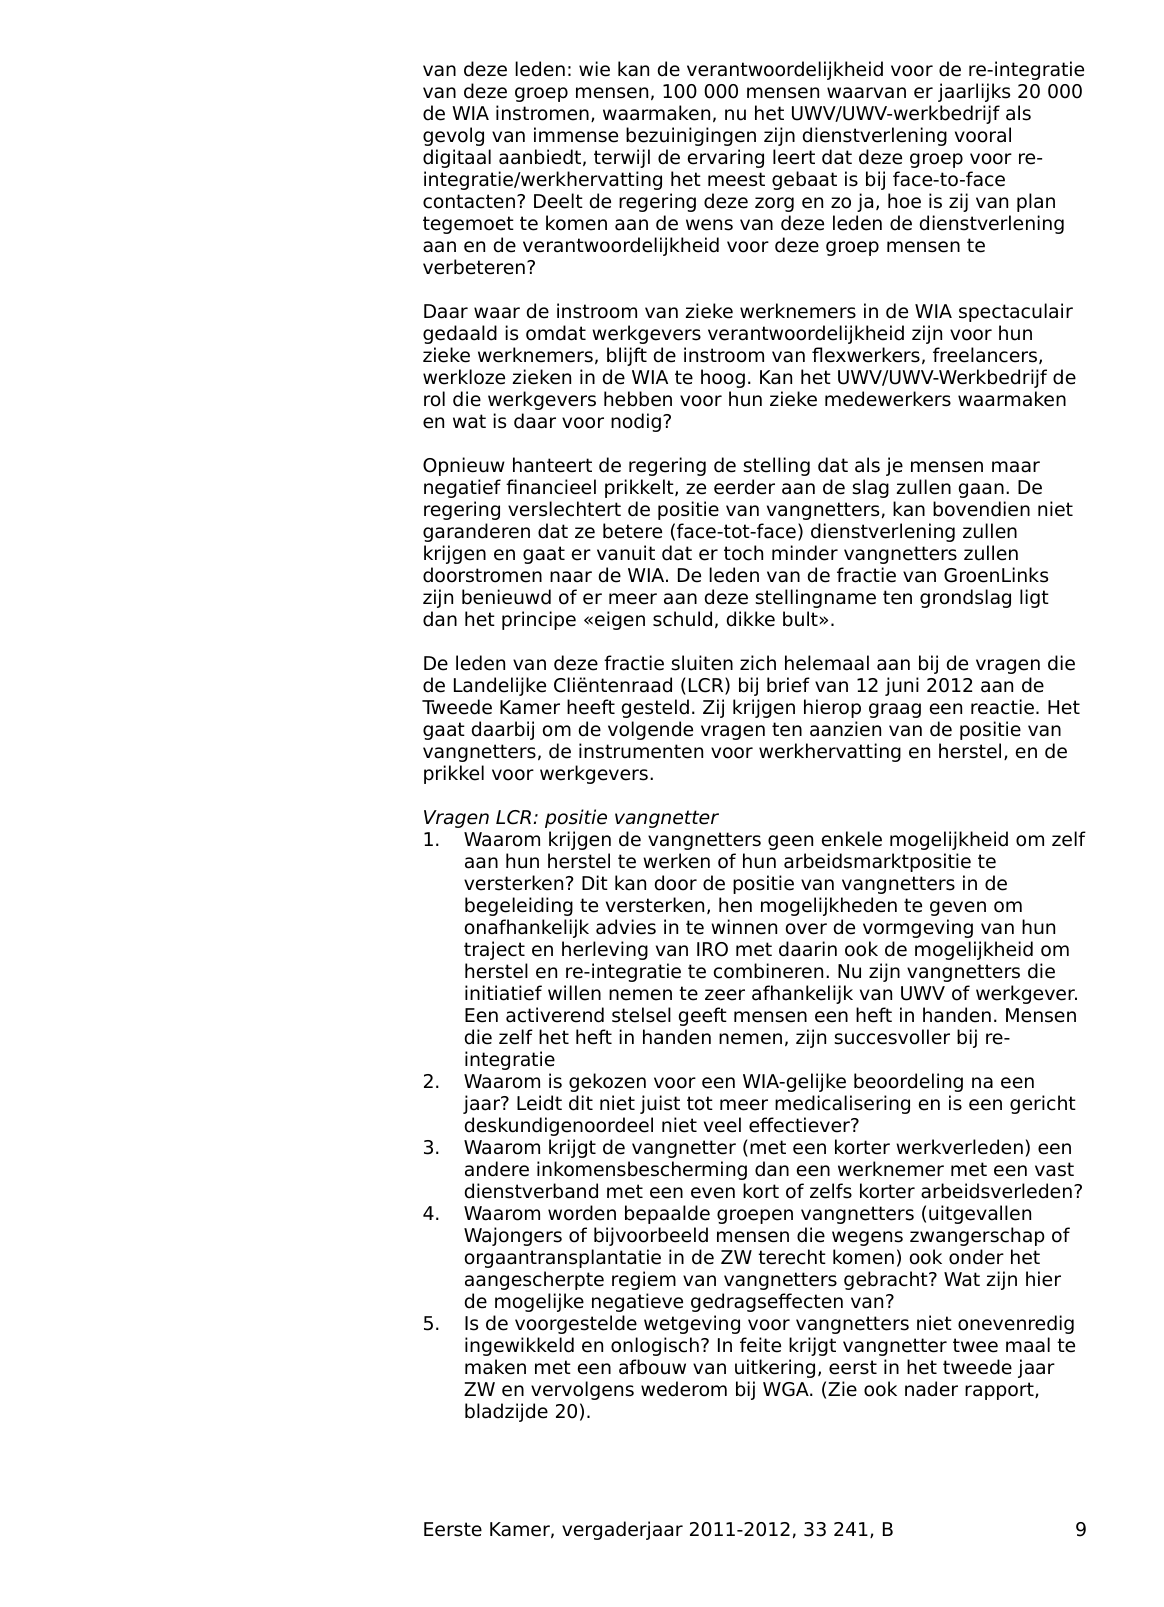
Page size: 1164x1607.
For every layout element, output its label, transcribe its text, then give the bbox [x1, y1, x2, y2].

text 2. Waarom is gekozen voor een WIA-gelijke beoordeling na een jaar? Leidt dit niet juist tot meer medicalisering en is een gericht deskundigenoordeel niet veel effectiever? [422, 1071, 1087, 1137]
text 4. Waarom worden bepaalde groepen vangnetters (uitgevallen Wajongers of bijvoorbeeld mensen die wegens zwangerschap of orgaantransplantatie in de ZW terecht komen) ook onder het aangescherpte regiem van vangnetters gebracht? Wat zijn hier de mogelijke negatieve gedragseffecten van? [422, 1203, 1087, 1313]
text 3. Waarom krijgt de vangnetter (met een korter werkverleden) een andere inkomensbescherming dan een werknemer met een vast dienstverband met een even kort of zelfs korter arbeidsverleden? [422, 1137, 1087, 1203]
text 1. Waarom krijgen de vangnetters geen enkele mogelijkheid om zelf aan hun herstel te werken of hun arbeidsmarktpositie te versterken? Dit kan door de positie van vangnetters in de begeleiding te versterken, hen mogelijkheden te geven om onafhankelijk advies in te winnen over de vormgeving van hun traject en herleving van IRO met daarin ook de mogelijkheid om herstel en re-integratie te combineren. Nu zijn vangnetters die initiatief willen nemen te zeer afhankelijk van UWV of werkgever. Een activerend stelsel geeft mensen een heft in handen. Mensen die zelf het heft in handen nemen, zijn succesvoller bij re-integratie [422, 829, 1087, 1071]
text 5. Is de voorgestelde wetgeving voor vangnetters niet onevenredig ingewikkeld en onlogisch? In feite krijgt vangnetter twee maal te maken met een afbouw van uitkering, eerst in het tweede jaar ZW en vervolgens wederom bij WGA. (Zie ook nader rapport, bladzijde 20). [422, 1313, 1087, 1423]
text Opnieuw hanteert de regering de stelling dat als je mensen maar negatief financieel prikkelt, ze eerder aan de slag zullen gaan. De regering verslechtert de positie van vangnetters, kan bovendien niet garanderen dat ze betere (face-tot-face) dienstverlening zullen krijgen en gaat er vanuit dat er toch minder vangnetters zullen doorstromen naar de WIA. De leden van de fractie van GroenLinks zijn benieuwd of er meer aan deze stellingname ten grondslag ligt dan het principe «eigen schuld, dikke bult». [422, 455, 1087, 631]
text De leden van deze fractie sluiten zich helemaal aan bij de vragen die de Landelijke Cliëntenraad (LCR) bij brief van 12 juni 2012 aan de Tweede Kamer heeft gesteld. Zij krijgen hierop graag een reactie. Het gaat daarbij om de volgende vragen ten aanzien van de positie van vangnetters, de instrumenten voor werkhervatting en herstel, en de prikkel voor werkgevers. [422, 653, 1087, 785]
text Daar waar de instroom van zieke werknemers in de WIA spectaculair gedaald is omdat werkgevers verantwoordelijkheid zijn voor hun zieke werknemers, blijft de instroom van flexwerkers, freelancers, werkloze zieken in de WIA te hoog. Kan het UWV/UWV-Werkbedrijf de rol die werkgevers hebben voor hun zieke medewerkers waarmaken en wat is daar voor nodig? [422, 301, 1087, 433]
text van deze leden: wie kan de verantwoordelijkheid voor de re-integratie van deze groep mensen, 100 000 mensen waarvan er jaarlijks 20 000 de WIA instromen, waarmaken, nu het UWV/UWV-werkbedrijf als gevolg van immense bezuinigingen zijn dienstverlening vooral digitaal aanbiedt, terwijl de ervaring leert dat deze groep voor re-integratie/werkhervatting het meest gebaat is bij face-to-face contacten? Deelt de regering deze zorg en zo ja, hoe is zij van plan tegemoet te komen aan de wens van deze leden de dienstverlening aan en de verantwoordelijkheid voor deze groep mensen te verbeteren? [422, 59, 1087, 279]
subtitle Vragen LCR: positie vangnetter [422, 807, 1087, 829]
